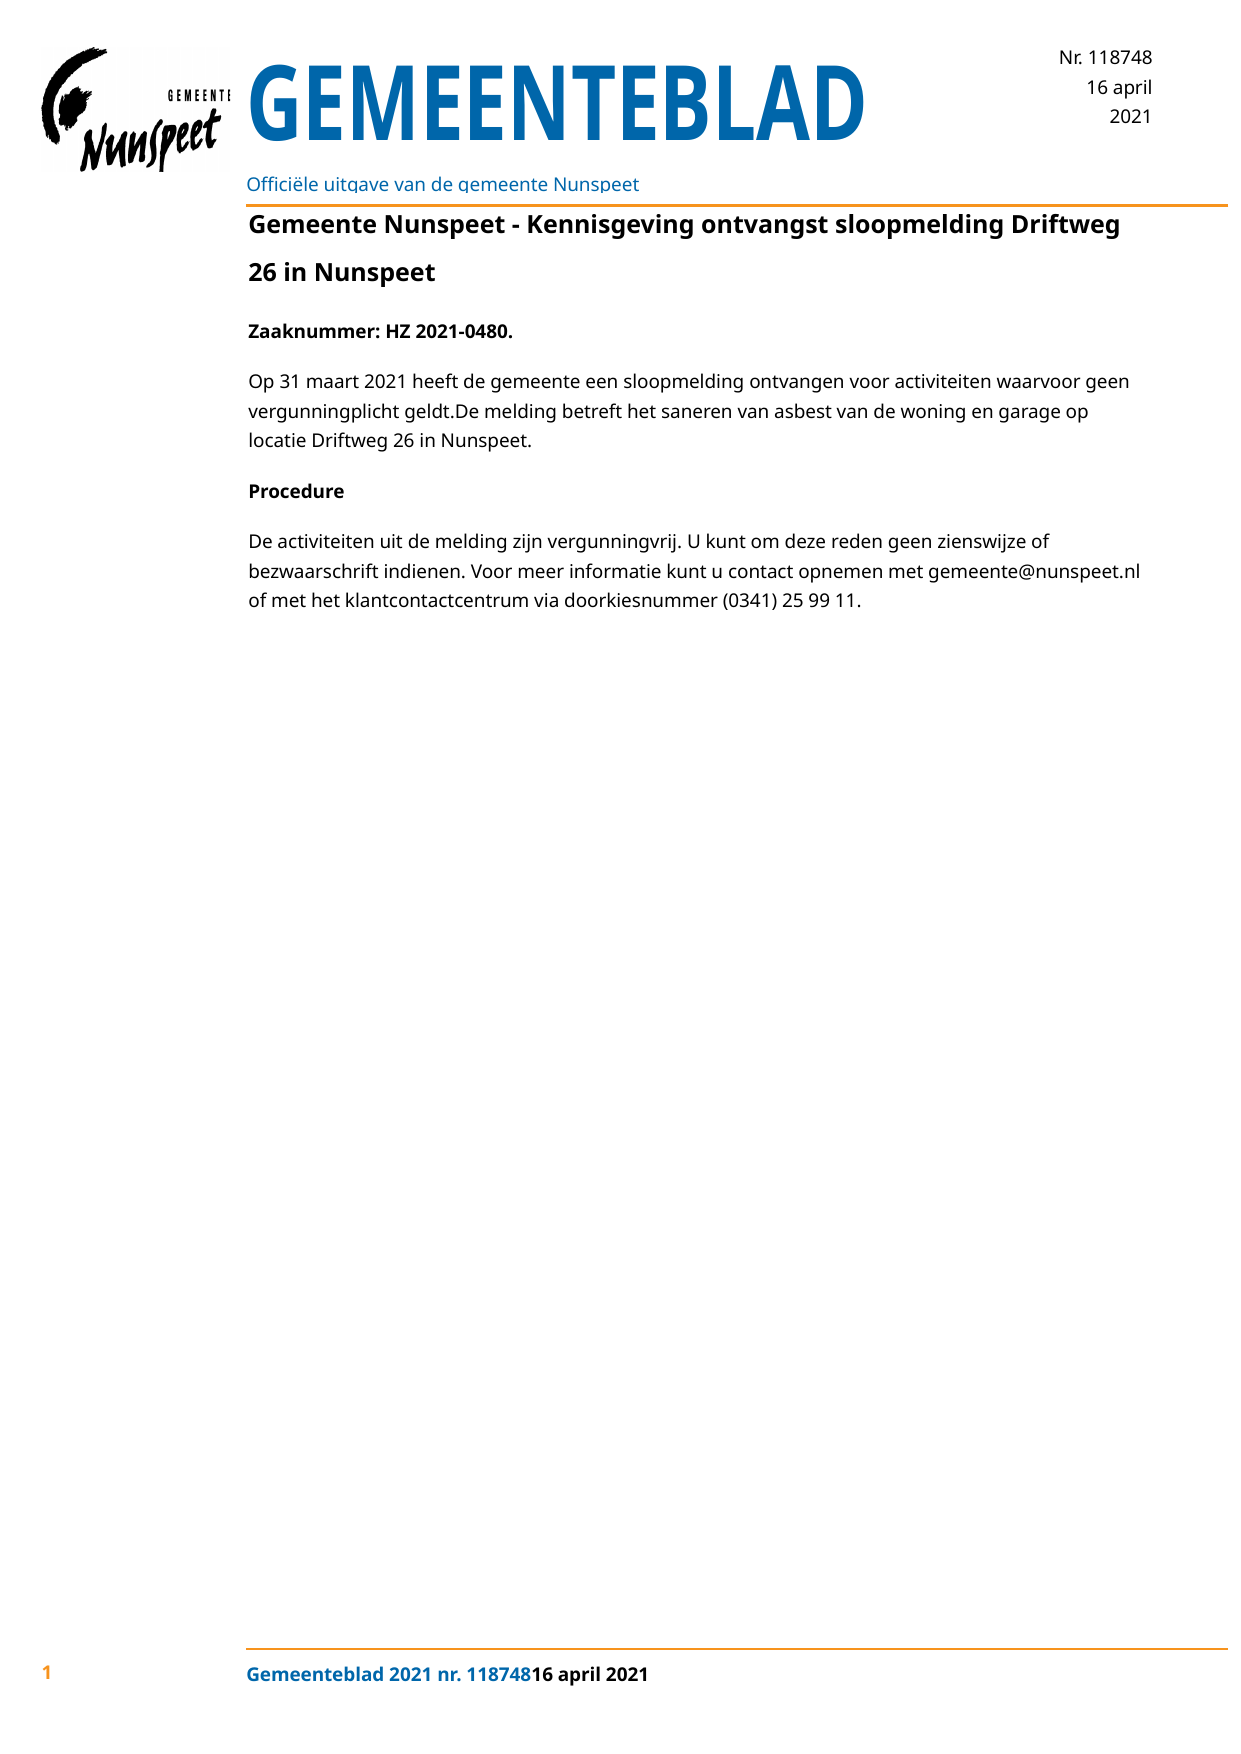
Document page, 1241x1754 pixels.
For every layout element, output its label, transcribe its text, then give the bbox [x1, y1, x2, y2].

text Gemeente Nunspeet - Kennisgeving ontvangst sloopmelding Driftweg 26 in Nunspeet [248, 207, 1152, 288]
text De activiteiten uit de melding zijn vergunningvrij. U kunt om deze reden geen zienswijze of bezwaarschrift indienen. Voor meer informatie kunt u contact opnemen met gemeente@nunspeet.nl of met het klantcontactcentrum via doorkiesnummer (0341) 25 99 11. [248, 528, 1152, 613]
text Op 31 maart 2021 heeft de gemeente een sloopmelding ontvangen voor activiteiten waarvoor geen vergunningplicht geldt.De melding betreft het saneren van asbest van de woning en garage op locatie Driftweg 26 in Nunspeet. [248, 368, 1152, 453]
text Procedure [248, 478, 1152, 504]
picture [41, 47, 231, 172]
text Zaaknummer: HZ 2021-0480. [248, 318, 1152, 344]
